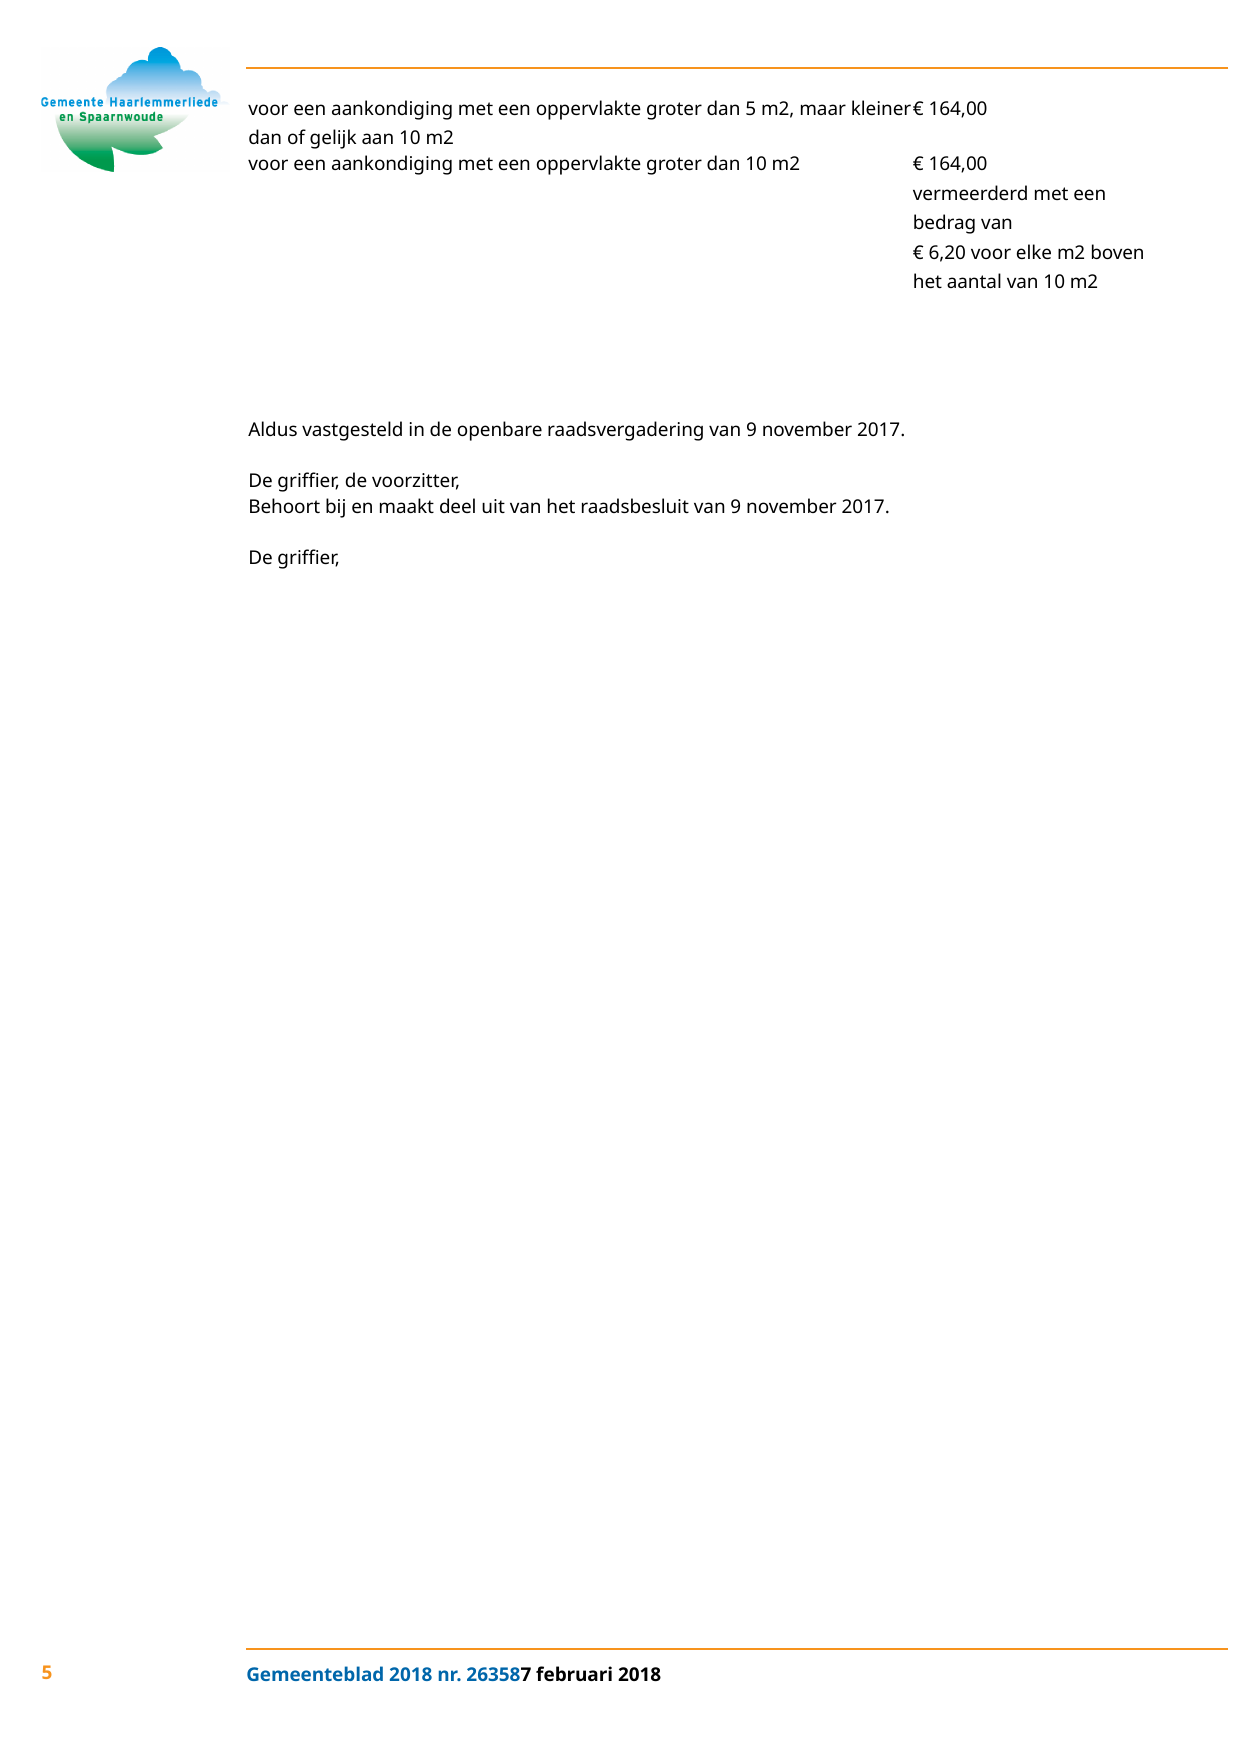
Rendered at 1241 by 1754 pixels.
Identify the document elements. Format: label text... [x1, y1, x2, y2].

text De griffier, [248, 544, 1152, 570]
table_cell voor een aankondiging met een oppervlakte groter dan 5 m2, maar kleiner dan of gelijk aan 10 m2 [248, 95, 913, 150]
table_cell voor een aankondiging met een oppervlakte groter dan 10 m2 [248, 150, 913, 294]
picture [41, 47, 231, 172]
text Aldus vastgesteld in de openbare raadsvergadering van 9 november 2017. [248, 416, 1152, 441]
text Behoort bij en maakt deel uit van het raadsbesluit van 9 november 2017. [248, 493, 1152, 519]
table_cell € 164,00 vermeerderd met een bedrag van € 6,20 voor elke m2 boven het aantal van 10 m2 [913, 150, 1152, 294]
text De griffier, de voorzitter, [248, 467, 1152, 493]
table_cell € 164,00 [913, 95, 1152, 150]
